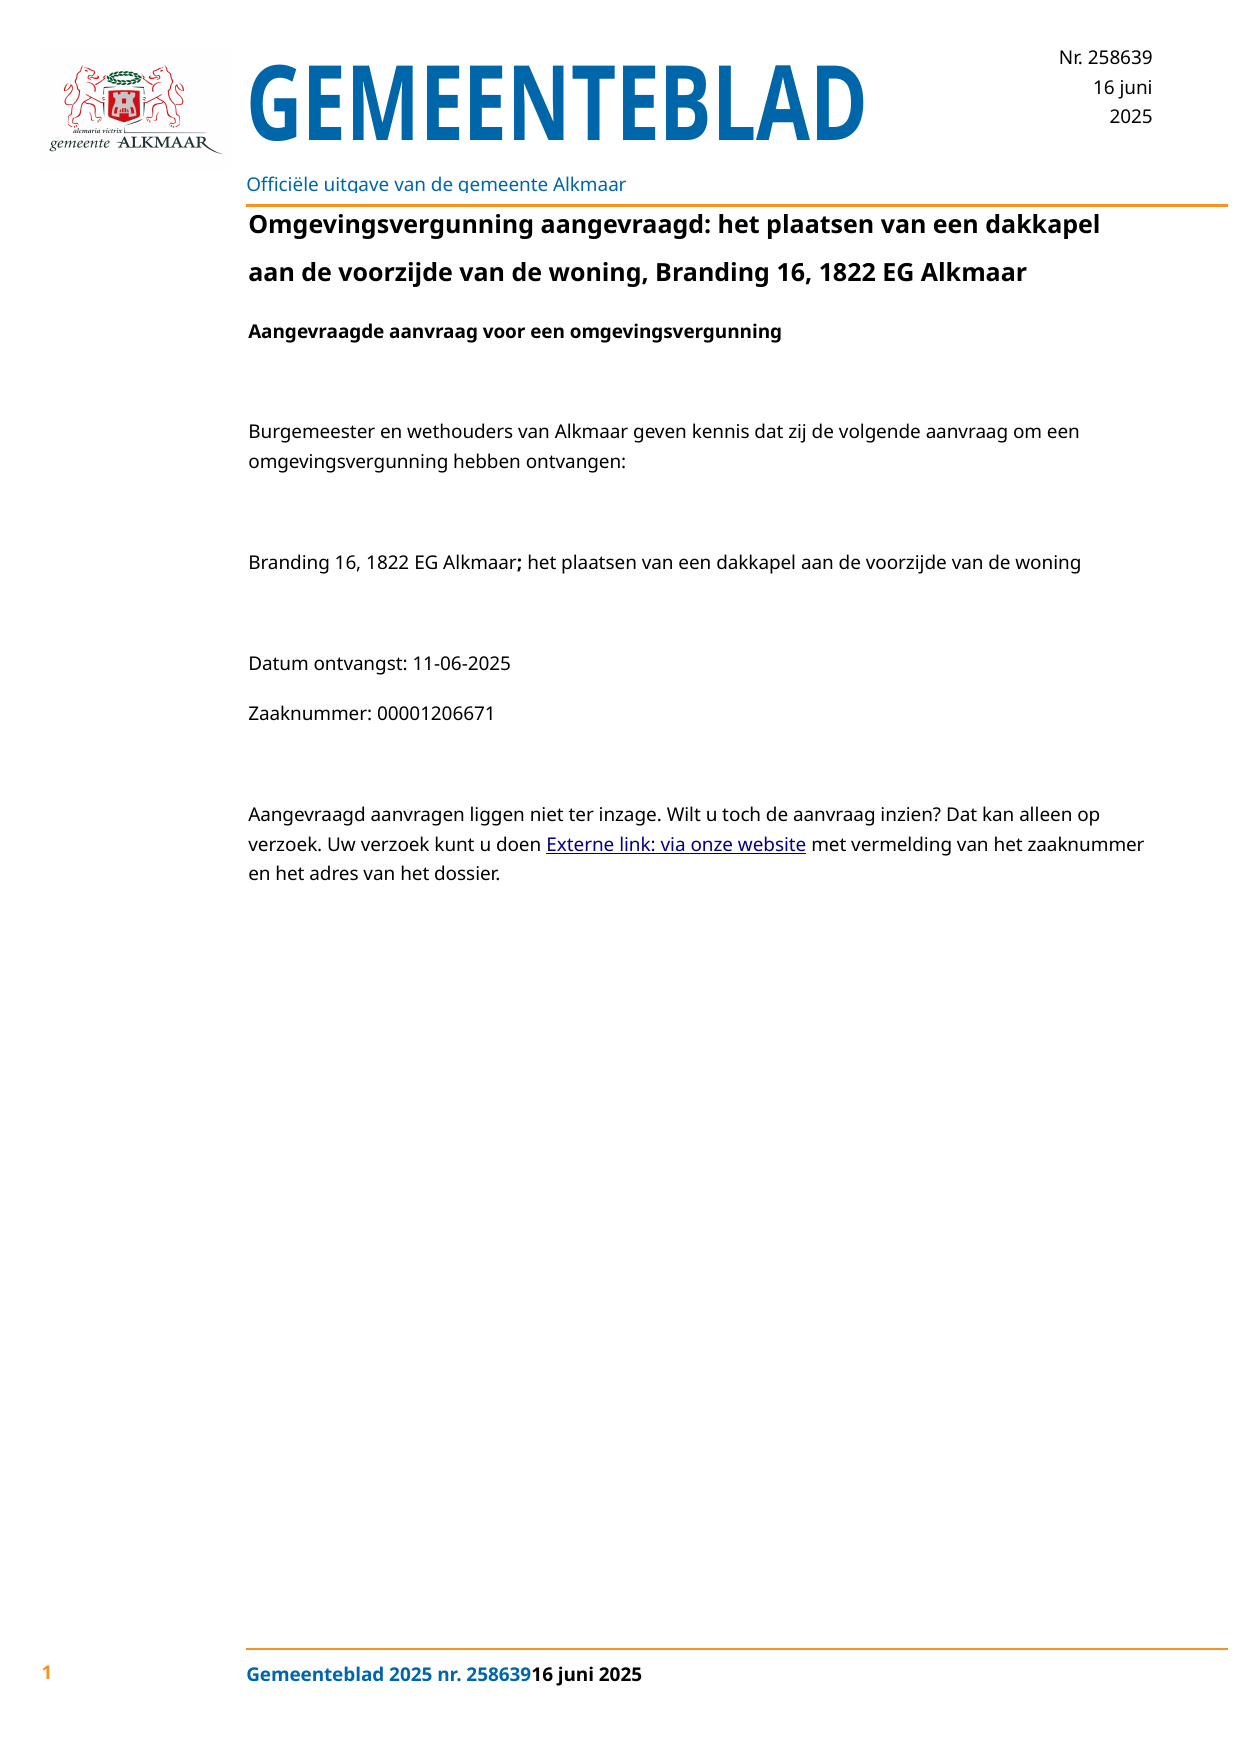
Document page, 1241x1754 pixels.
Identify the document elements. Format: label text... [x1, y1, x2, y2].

text Burgemeester en wethouders van Alkmaar geven kennis dat zij de volgende aanvraag om een omgevingsvergunning hebben ontvangen: [248, 419, 1152, 474]
text Omgevingsvergunning aangevraagd: het plaatsen van een dakkapel aan de voorzijde van de woning, Branding 16, 1822 EG Alkmaar [248, 207, 1152, 288]
text Zaaknummer: 00001206671 [248, 700, 1152, 726]
picture [41, 47, 231, 172]
text Datum ontvangst: 11-06-2025 [248, 650, 1152, 676]
text Aangevraagd aanvragen liggen niet ter inzage. Wilt u toch de aanvraag inzien? Dat kan alleen op verzoek. Uw verzoek kunt u doen Externe link: via onze website met vermelding van het zaaknummer en het adres van het dossier. [248, 801, 1152, 886]
text Branding 16, 1822 EG Alkmaar; het plaatsen van een dakkapel aan de voorzijde van de woning [248, 549, 1152, 575]
text Aangevraagde aanvraag voor een omgevingsvergunning [248, 318, 1152, 344]
